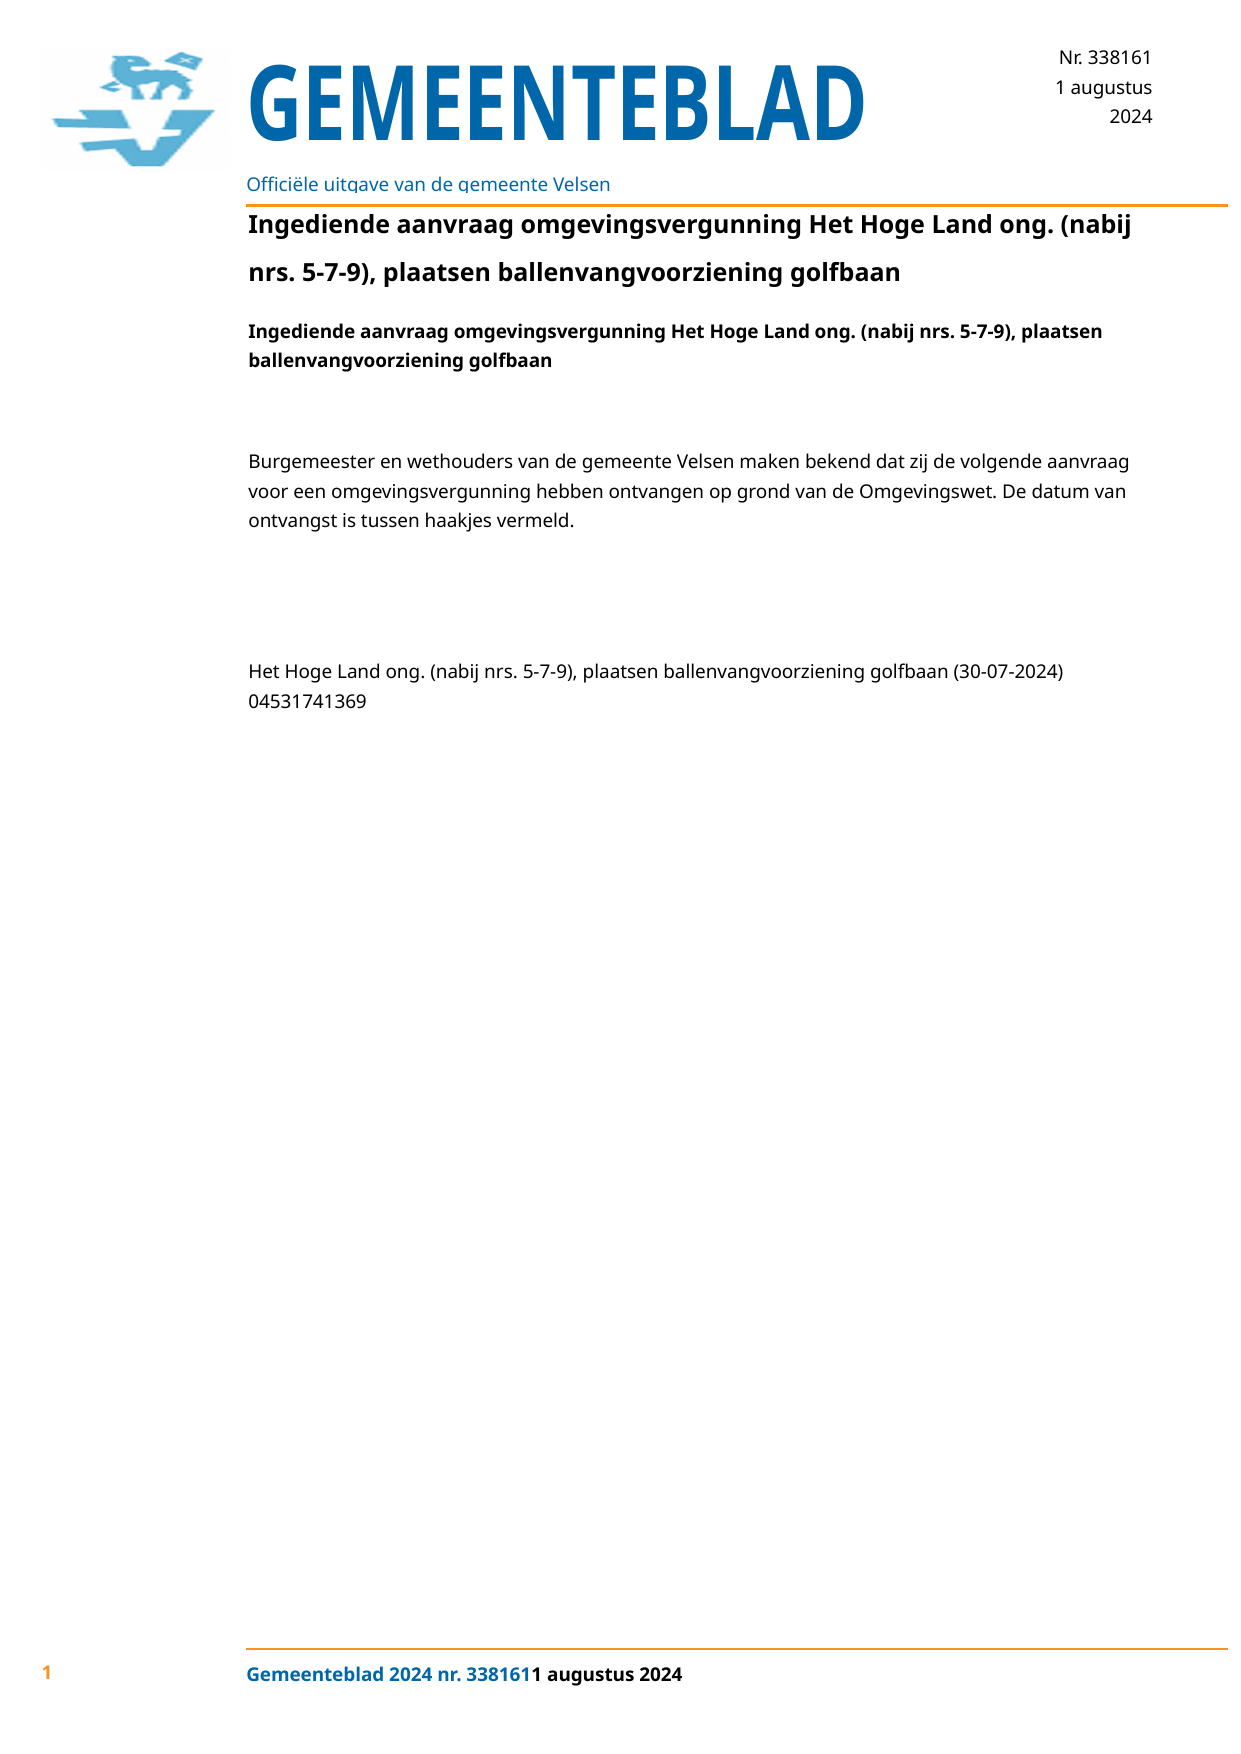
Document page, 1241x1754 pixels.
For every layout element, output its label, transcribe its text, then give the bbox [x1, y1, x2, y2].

text Ingediende aanvraag omgevingsvergunning Het Hoge Land ong. (nabij nrs. 5-7-9), plaatsen ballenvangvoorziening golfbaan [248, 207, 1152, 288]
text Ingediende aanvraag omgevingsvergunning Het Hoge Land ong. (nabij nrs. 5-7-9), plaatsen ballenvangvoorziening golfbaan [248, 318, 1152, 373]
text Het Hoge Land ong. (nabij nrs. 5-7-9), plaatsen ballenvangvoorziening golfbaan (30-07-2024) 04531741369 [248, 659, 1152, 714]
picture [41, 47, 231, 172]
text Burgemeester en wethouders van de gemeente Velsen maken bekend dat zij de volgende aanvraag voor een omgevingsvergunning hebben ontvangen op grond van de Omgevingswet. De datum van ontvangst is tussen haakjes vermeld. [248, 448, 1152, 533]
